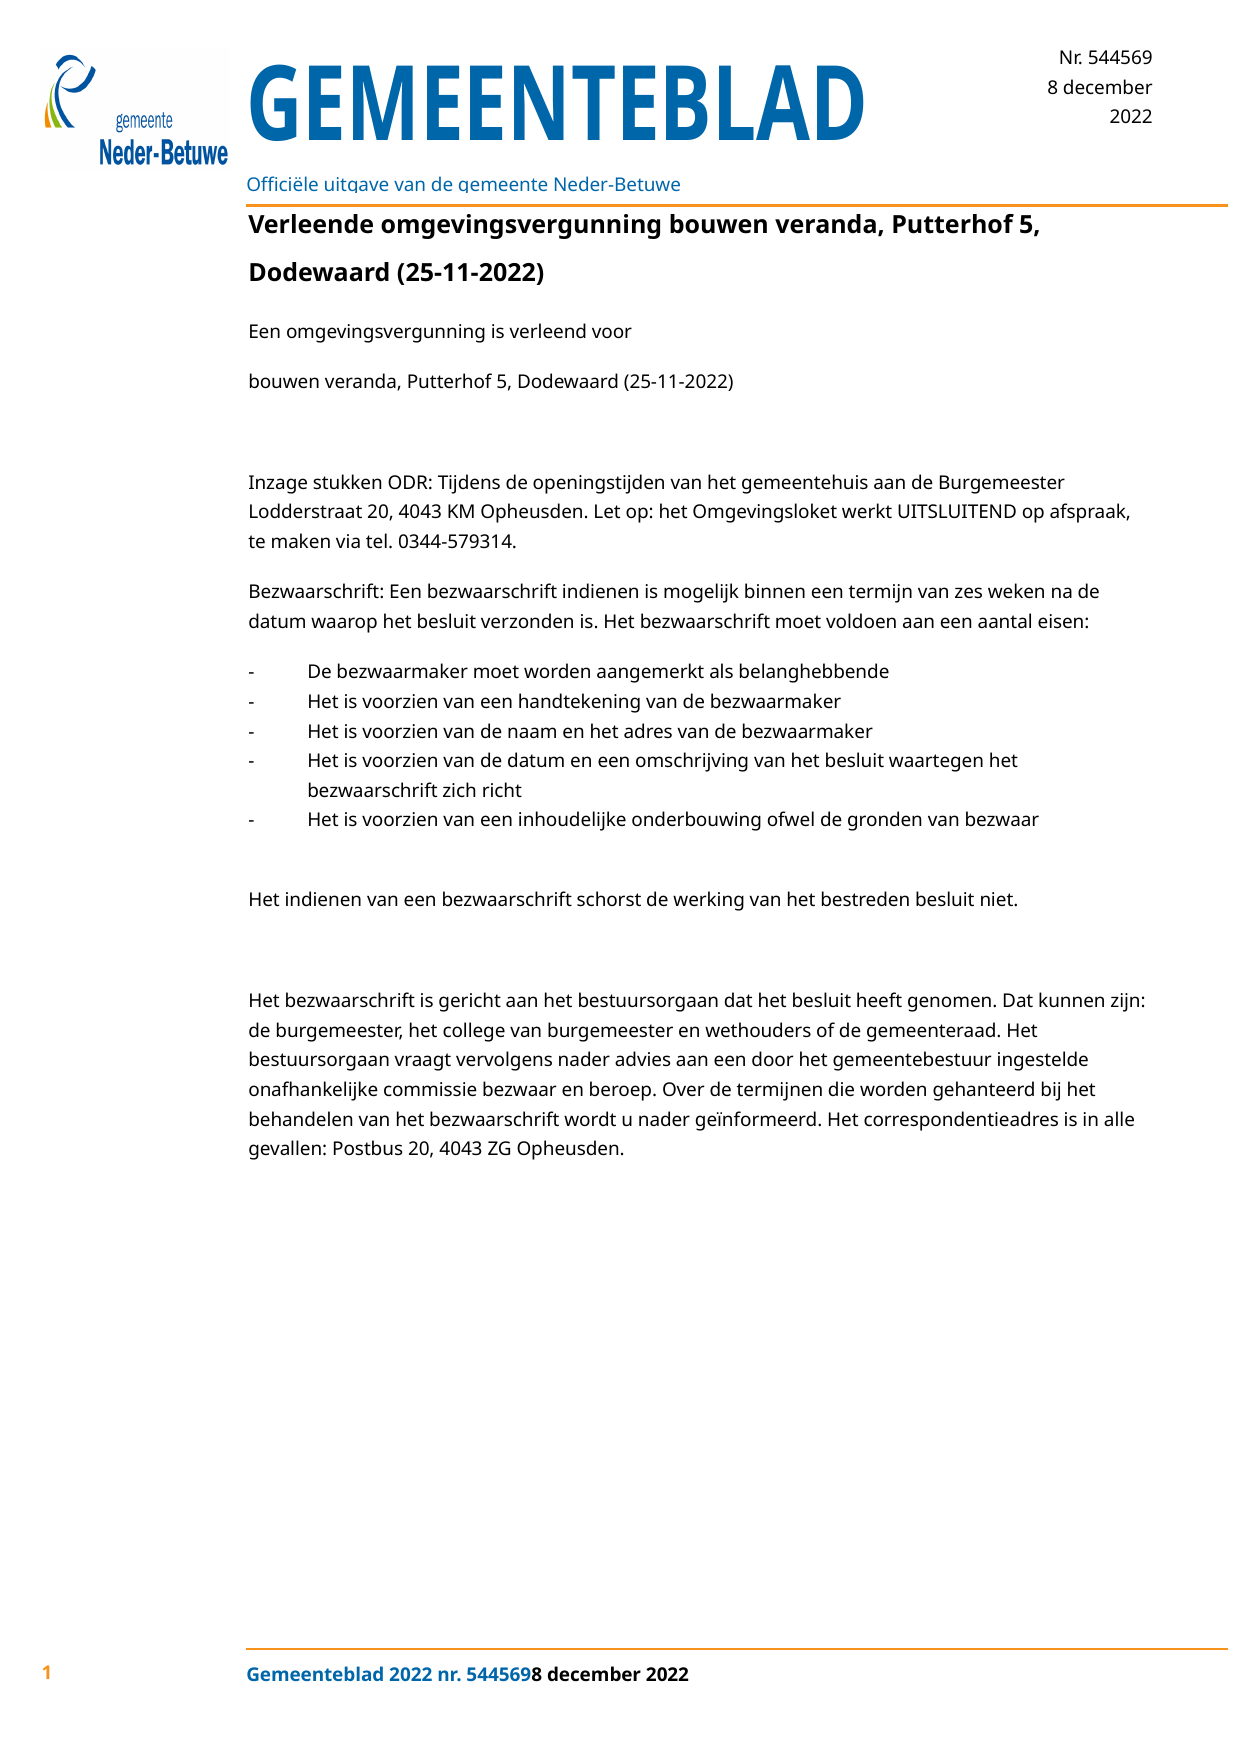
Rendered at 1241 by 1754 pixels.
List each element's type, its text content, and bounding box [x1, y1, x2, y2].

text Bezwaarschrift: Een bezwaarschrift indienen is mogelijk binnen een termijn van zes weken na de datum waarop het besluit verzonden is. Het bezwaarschrift moet voldoen aan een aantal eisen: [248, 579, 1152, 634]
text Inzage stukken ODR: Tijdens de openingstijden van het gemeentehuis aan de Burgemeester Lodderstraat 20, 4043 KM Opheusden. Let op: het Omgevingsloket werkt UITSLUITEND op afspraak, te maken via tel. 0344-579314. [248, 469, 1152, 554]
text Verleende omgevingsvergunning bouwen veranda, Putterhof 5, Dodewaard (25-11-2022) [248, 207, 1152, 288]
list Het is voorzien van de naam en het adres van de bezwaarmaker [248, 718, 1152, 744]
text Het indienen van een bezwaarschrift schorst de werking van het bestreden besluit niet. [248, 887, 1152, 912]
list De bezwaarmaker moet worden aangemerkt als belanghebbende [248, 659, 1152, 684]
list Het is voorzien van de datum en een omschrijving van het besluit waartegen het bezwaarschrift zich richt [248, 747, 1152, 803]
list Het is voorzien van een handtekening van de bezwaarmaker [248, 688, 1152, 714]
picture [41, 47, 231, 172]
text bouwen veranda, Putterhof 5, Dodewaard (25-11-2022) [248, 368, 1152, 394]
list Het is voorzien van een inhoudelijke onderbouwing ofwel de gronden van bezwaar [248, 807, 1152, 832]
text Het bezwaarschrift is gericht aan het bestuursorgaan dat het besluit heeft genomen. Dat kunnen zijn: de burgemeester, het college van burgemeester en wethouders of de gemeenteraad. Het bestuursorgaan vraagt vervolgens nader advies aan een door het gemeentebestuur ingestelde onafhankelijke commissie bezwaar en beroep. Over de termijnen die worden gehanteerd bij het behandelen van het bezwaarschrift wordt u nader geïnformeerd. Het correspondentieadres is in alle gevallen: Postbus 20, 4043 ZG Opheusden. [248, 987, 1152, 1161]
text Een omgevingsvergunning is verleend voor [248, 318, 1152, 344]
